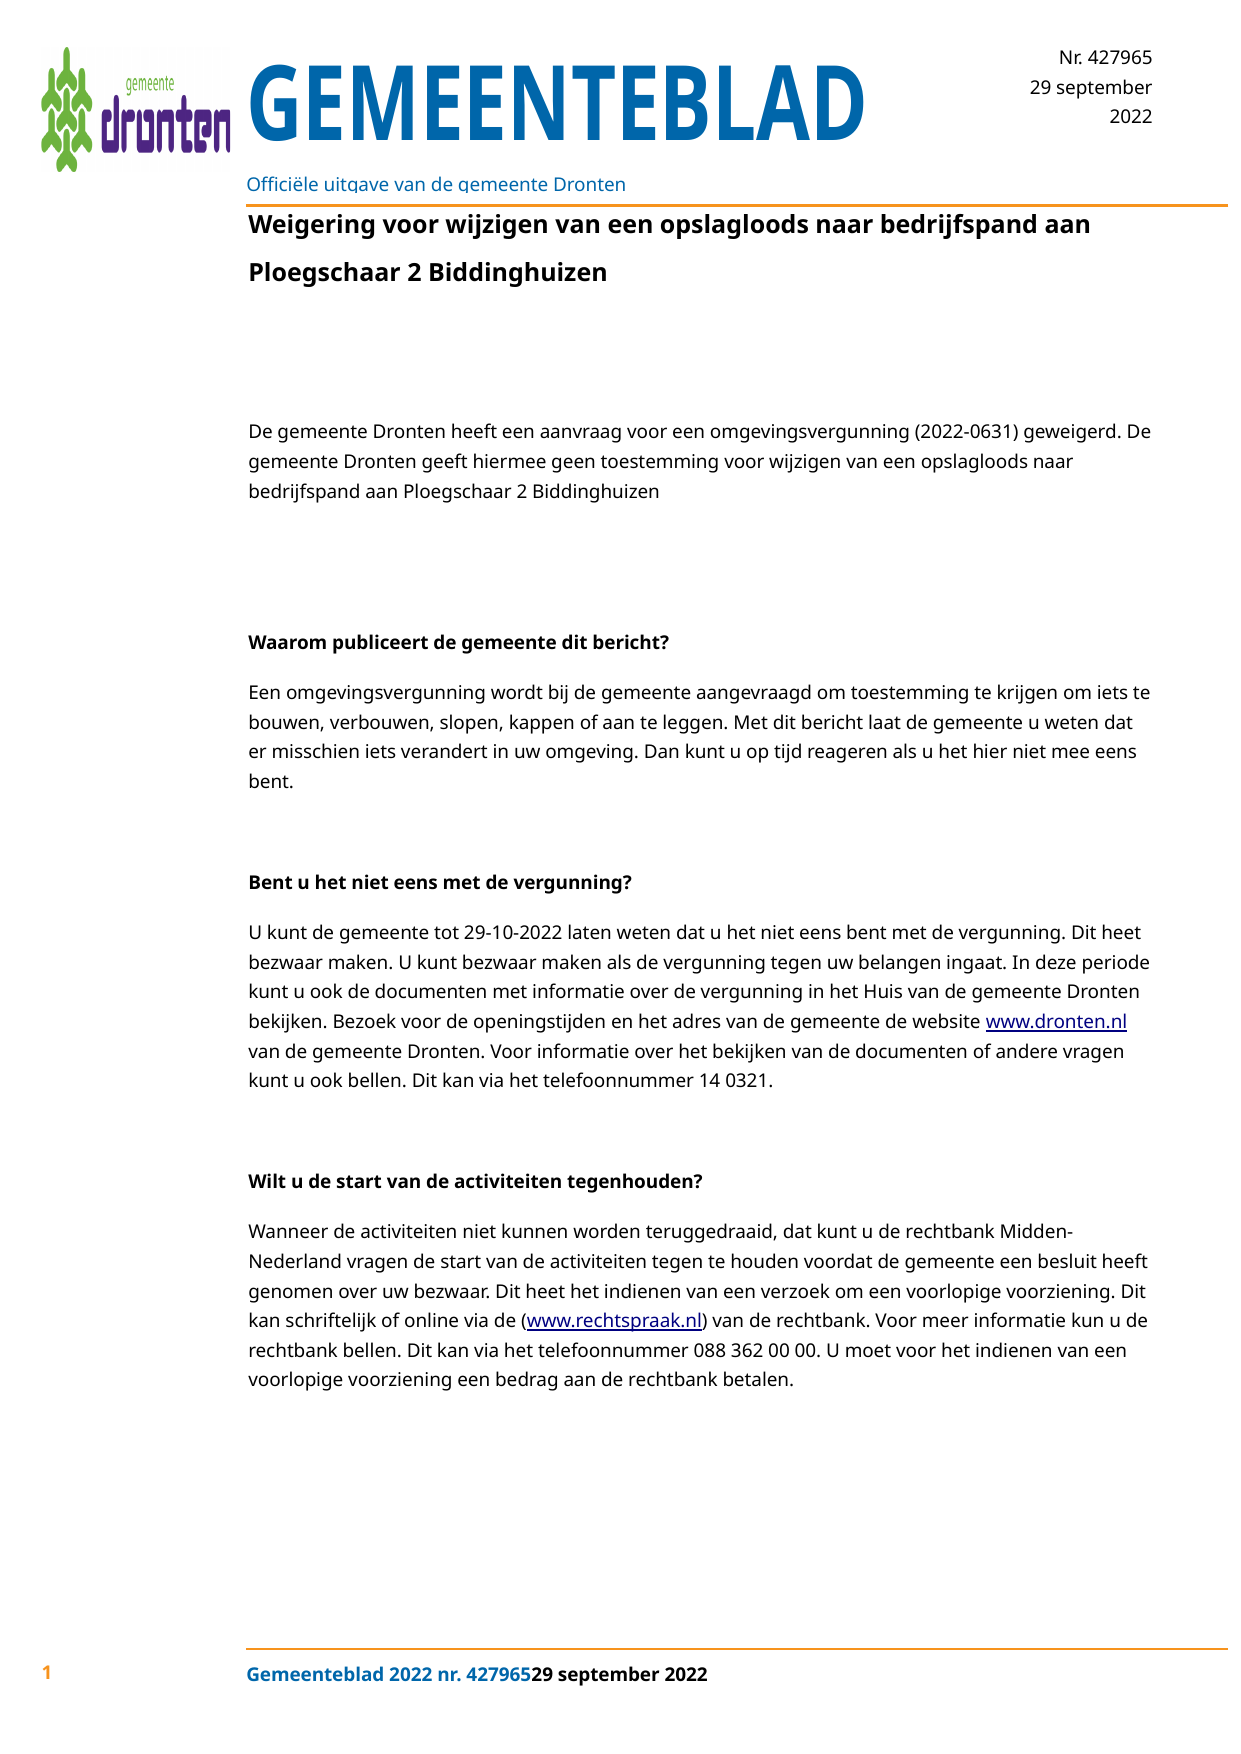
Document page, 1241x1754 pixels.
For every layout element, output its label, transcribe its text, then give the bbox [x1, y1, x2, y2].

picture [41, 47, 231, 172]
text Bent u het niet eens met de vergunning? [248, 869, 1152, 895]
text U kunt de gemeente tot 29-10-2022 laten weten dat u het niet eens bent met de vergunning. Dit heet bezwaar maken. U kunt bezwaar maken als de vergunning tegen uw belangen ingaat. In deze periode kunt u ook de documenten met informatie over de vergunning in het Huis van de gemeente Dronten bekijken. Bezoek voor de openingstijden en het adres van de gemeente de website www.dronten.nl van de gemeente Dronten. Voor informatie over het bekijken van de documenten of andere vragen kunt u ook bellen. Dit kan via het telefoonnummer 14 0321. [248, 919, 1152, 1093]
text Waarom publiceert de gemeente dit bericht? [248, 629, 1152, 655]
text Weigering voor wijzigen van een opslagloods naar bedrijfspand aan Ploegschaar 2 Biddinghuizen [248, 207, 1152, 288]
text De gemeente Dronten heeft een aanvraag voor een omgevingsvergunning (2022-0631) geweigerd. De gemeente Dronten geeft hiermee geen toestemming voor wijzigen van een opslagloods naar bedrijfspand aan Ploegschaar 2 Biddinghuizen [248, 419, 1152, 504]
text Wilt u de start van de activiteiten tegenhouden? [248, 1168, 1152, 1194]
text Een omgevingsvergunning wordt bij de gemeente aangevraagd om toestemming te krijgen om iets te bouwen, verbouwen, slopen, kappen of aan te leggen. Met dit bericht laat de gemeente u weten dat er misschien iets verandert in uw omgeving. Dan kunt u op tijd reageren als u het hier niet mee eens bent. [248, 679, 1152, 794]
text Wanneer de activiteiten niet kunnen worden teruggedraaid, dat kunt u de rechtbank Midden-Nederland vragen de start van de activiteiten tegen te houden voordat de gemeente een besluit heeft genomen over uw bezwaar. Dit heet het indienen van een verzoek om een voorlopige voorziening. Dit kan schriftelijk of online via de (www.rechtspraak.nl) van de rechtbank. Voor meer informatie kun u de rechtbank bellen. Dit kan via het telefoonnummer 088 362 00 00. U moet voor het indienen van een voorlopige voorziening een bedrag aan de rechtbank betalen. [248, 1219, 1152, 1392]
